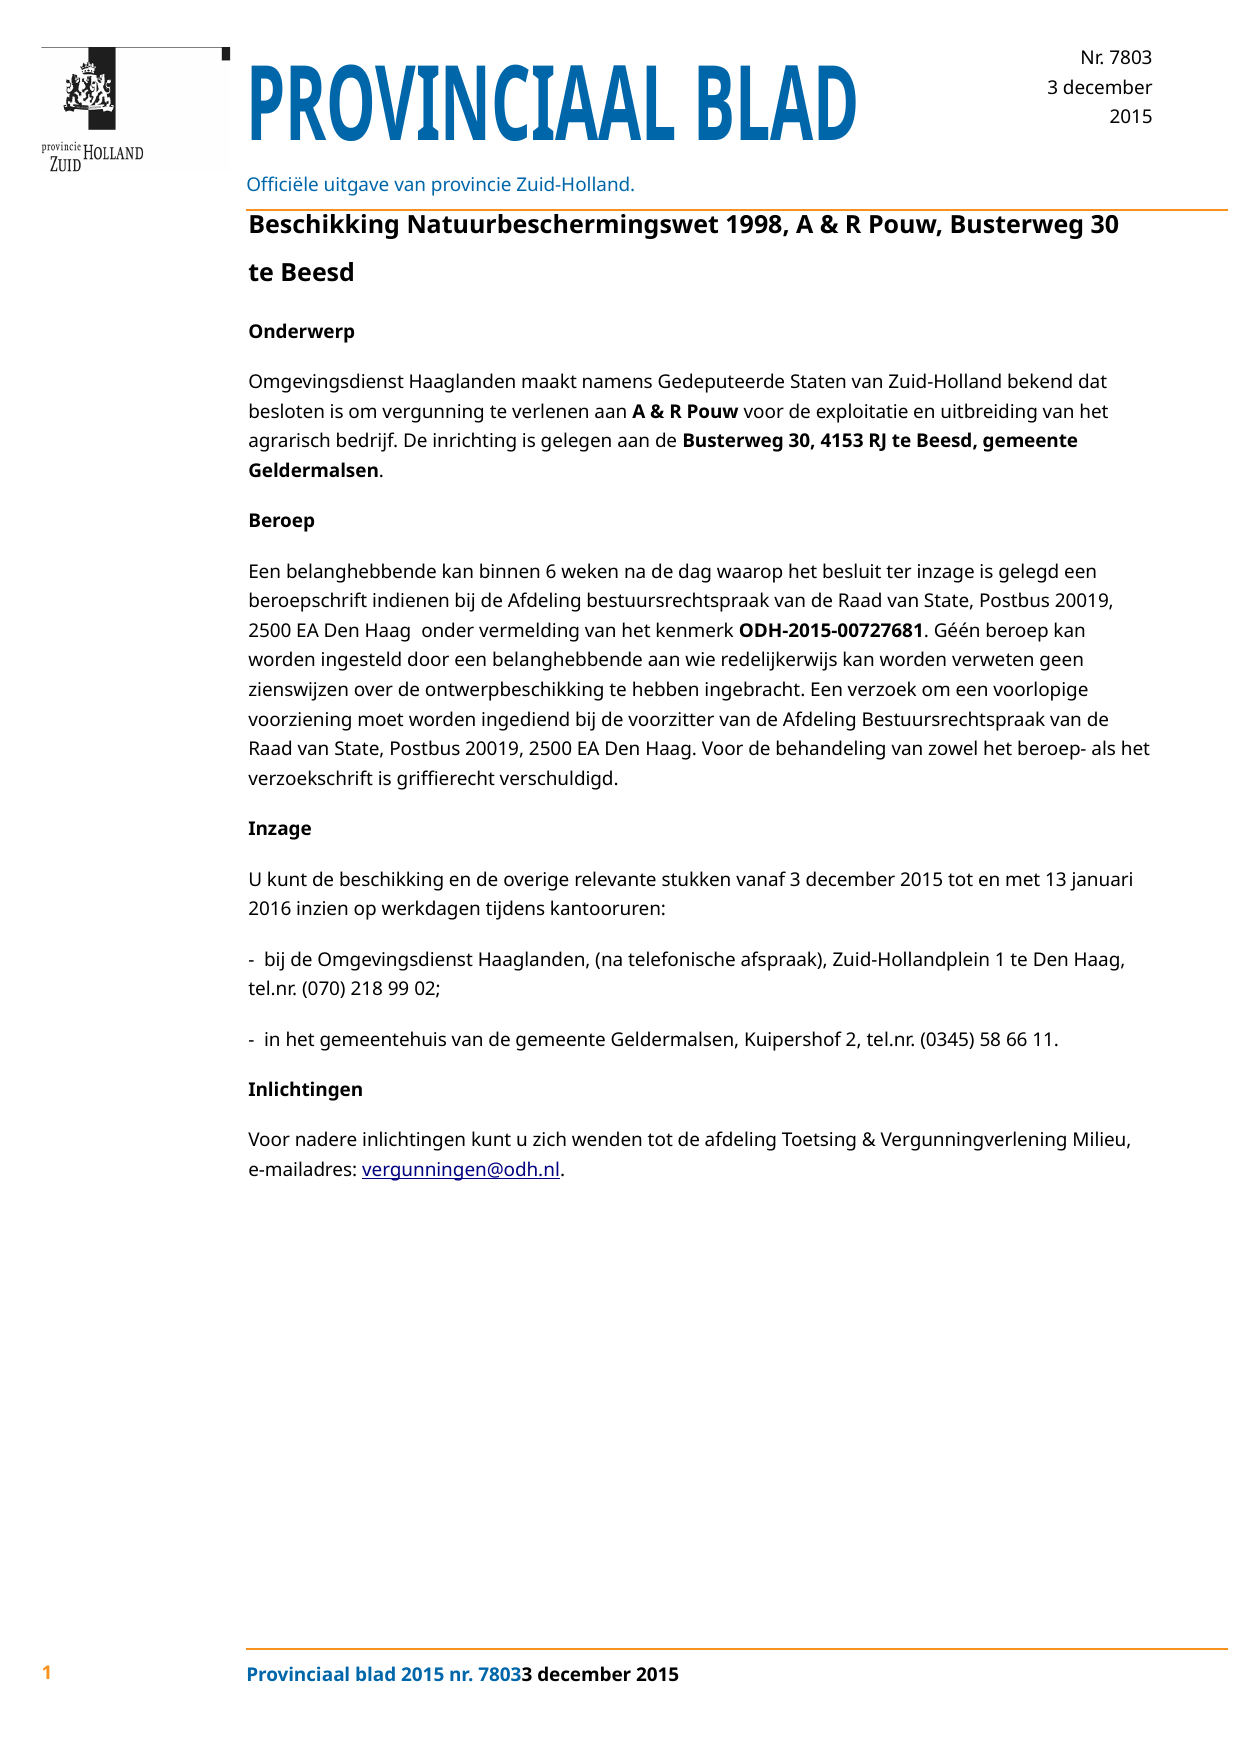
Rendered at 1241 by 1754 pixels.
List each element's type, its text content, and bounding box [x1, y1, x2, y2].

text Een belanghebbende kan binnen 6 weken na de dag waarop het besluit ter inzage is gelegd een beroepschrift indienen bij de Afdeling bestuursrechtspraak van de Raad van State, Postbus 20019, 2500 EA Den Haag onder vermelding van het kenmerk ODH-2015-00727681. Géén beroep kan worden ingesteld door een belanghebbende aan wie redelijkerwijs kan worden verweten geen zienswijzen over de ontwerpbeschikking te hebben ingebracht. Een verzoek om een voorlopige voorziening moet worden ingediend bij de voorzitter van de Afdeling Bestuursrechtspraak van de Raad van State, Postbus 20019, 2500 EA Den Haag. Voor de behandeling van zowel het beroep- als het verzoekschrift is griffierecht verschuldigd. [248, 558, 1152, 791]
text Omgevingsdienst Haaglanden maakt namens Gedeputeerde Staten van Zuid-Holland bekend dat besloten is om vergunning te verlenen aan A & R Pouw voor de exploitatie en uitbreiding van het agrarisch bedrijf. De inrichting is gelegen aan de Busterweg 30, 4153 RJ te Beesd, gemeente Geldermalsen. [248, 368, 1152, 483]
text Voor nadere inlichtingen kunt u zich wenden tot de afdeling Toetsing & Vergunningverlening Milieu, e-mailadres: vergunningen@odh.nl. [248, 1127, 1152, 1182]
text U kunt de beschikking en de overige relevante stukken vanaf 3 december 2015 tot en met 13 januari 2016 inzien op werkdagen tijdens kantooruren: [248, 866, 1152, 921]
picture [41, 47, 231, 172]
text Onderwerp [248, 318, 1152, 344]
text Inzage [248, 815, 1152, 841]
text Beroep [248, 507, 1152, 533]
text Inlichtingen [248, 1076, 1152, 1102]
text - in het gemeentehuis van de gemeente Geldermalsen, Kuipershof 2, tel.nr. (0345) 58 66 11. [248, 1026, 1152, 1052]
text - bij de Omgevingsdienst Haaglanden, (na telefonische afspraak), Zuid-Hollandplein 1 te Den Haag, tel.nr. (070) 218 99 02; [248, 946, 1152, 1001]
text Beschikking Natuurbeschermingswet 1998, A & R Pouw, Busterweg 30 te Beesd [248, 211, 1152, 288]
